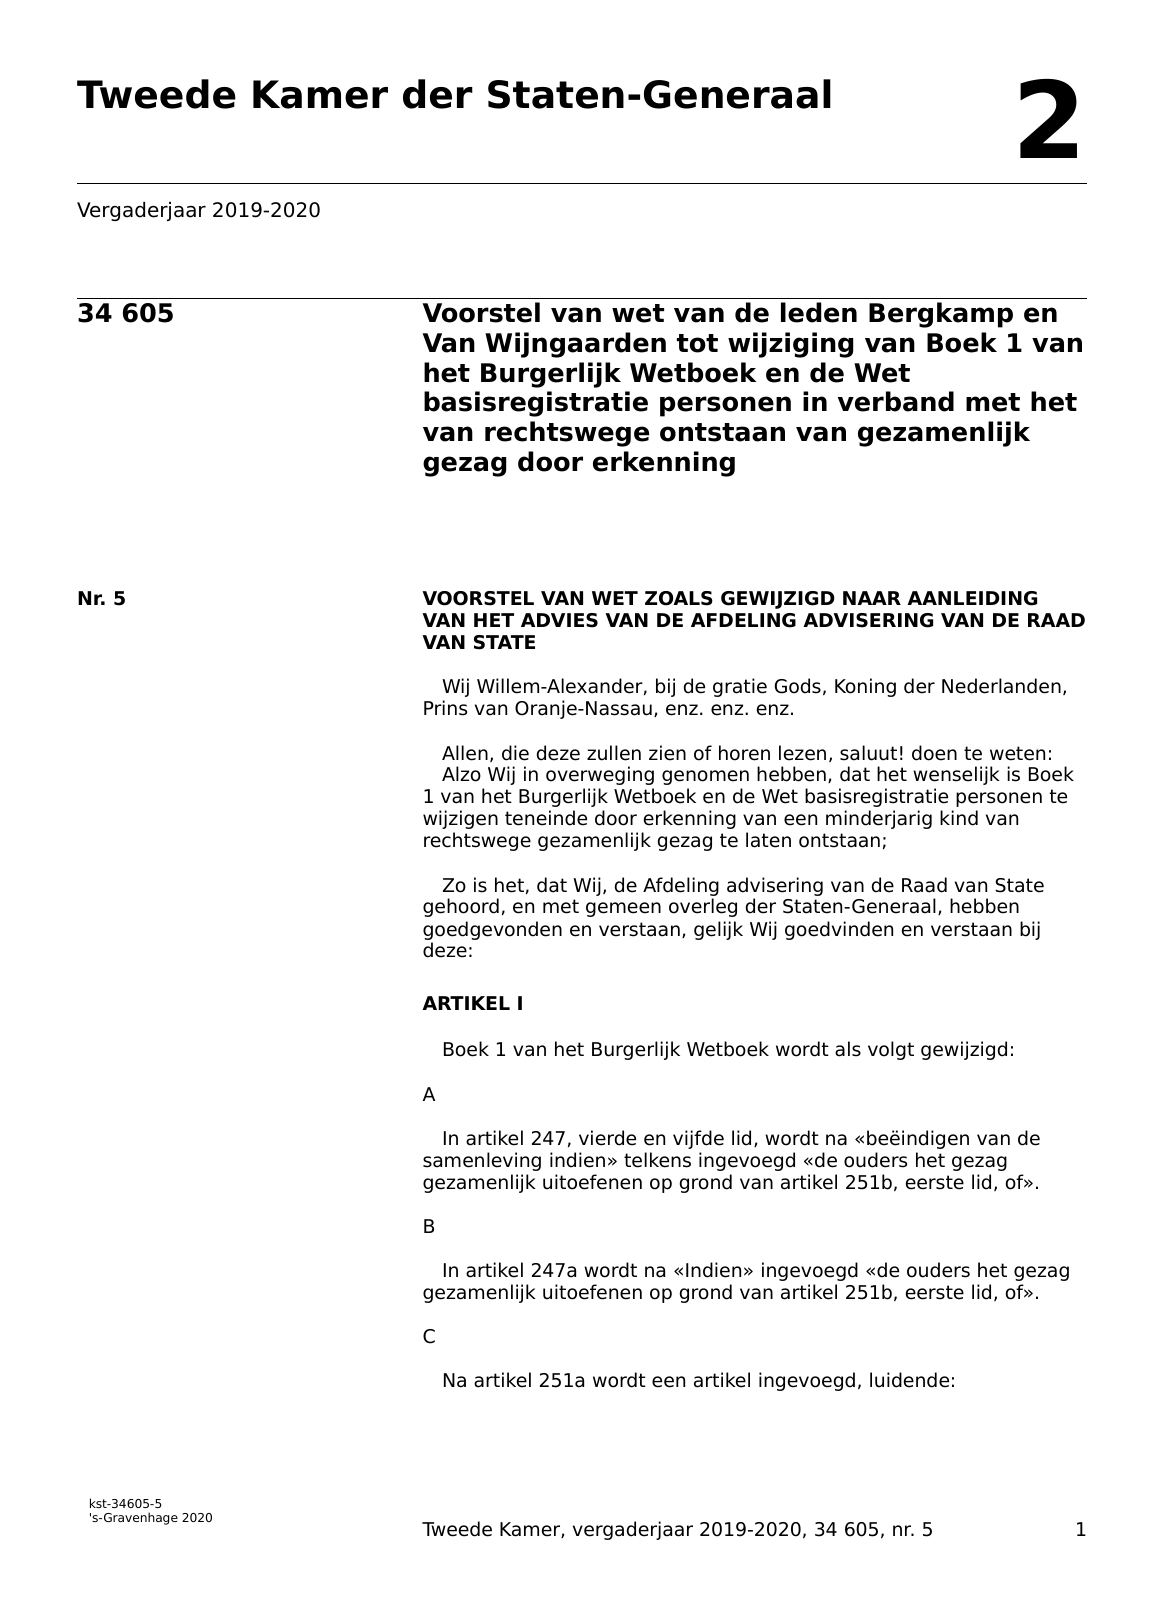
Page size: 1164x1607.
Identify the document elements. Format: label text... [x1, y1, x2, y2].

text In artikel 247a wordt na «Indien» ingevoegd «de ouders het gezag gezamenlijk uitoefenen op grond van artikel 251b, eerste lid, of». [422, 1260, 1087, 1304]
subtitle Nr. 5 VOORSTEL VAN WET ZOALS GEWIJZIGD NAAR AANLEIDING VAN HET ADVIES VAN DE AFDELING ADVISERING VAN DE RAAD VAN STATE [77, 588, 1087, 654]
text Na artikel 251a wordt een artikel ingevoegd, luidende: [422, 1370, 1087, 1392]
text A [422, 1083, 1087, 1106]
subtitle ARTIKEL I [422, 992, 1087, 1014]
text 's-Gravenhage 2020 [88, 1511, 323, 1525]
text Allen, die deze zullen zien of horen lezen, saluut! doen te weten: [422, 742, 1087, 764]
text B [422, 1216, 1087, 1238]
table_header Tweede Kamer der Staten-Generaal [77, 59, 886, 183]
text C [422, 1326, 1087, 1348]
text Alzo Wij in overweging genomen hebben, dat het wenselijk is Boek 1 van het Burgerlijk Wetboek en de Wet basisregistratie personen te wijzigen teneinde door erkenning van een minderjarig kind van rechtswege gezamenlijk gezag te laten ontstaan; [422, 764, 1087, 852]
table_cell Vergaderjaar 2019-2020 [77, 184, 1087, 298]
text kst-34605-5 [88, 1497, 323, 1511]
text In artikel 247, vierde en vijfde lid, wordt na «beëindigen van de samenleving indien» telkens ingevoegd «de ouders het gezag gezamenlijk uitoefenen op grond van artikel 251b, eerste lid, of». [422, 1128, 1087, 1194]
text Boek 1 van het Burgerlijk Wetboek wordt als volgt gewijzigd: [422, 1039, 1087, 1061]
table_header 2 [886, 59, 1087, 183]
text Wij Willem-Alexander, bij de gratie Gods, Koning der Nederlanden, Prins van Oranje-Nassau, enz. enz. enz. [422, 676, 1087, 720]
text Zo is het, dat Wij, de Afdeling advisering van de Raad van State gehoord, en met gemeen overleg der Staten-Generaal, hebben goedgevonden en verstaan, gelijk Wij goedvinden en verstaan bij deze: [422, 874, 1087, 962]
subtitle 34 605 Voorstel van wet van de leden Bergkamp en Van Wijngaarden tot wijziging van Boek 1 van het Burgerlijk Wetboek en de Wet basisregistratie personen in verband met het van rechtswege ontstaan van gezamenlijk gezag door erkenning [77, 299, 1087, 477]
